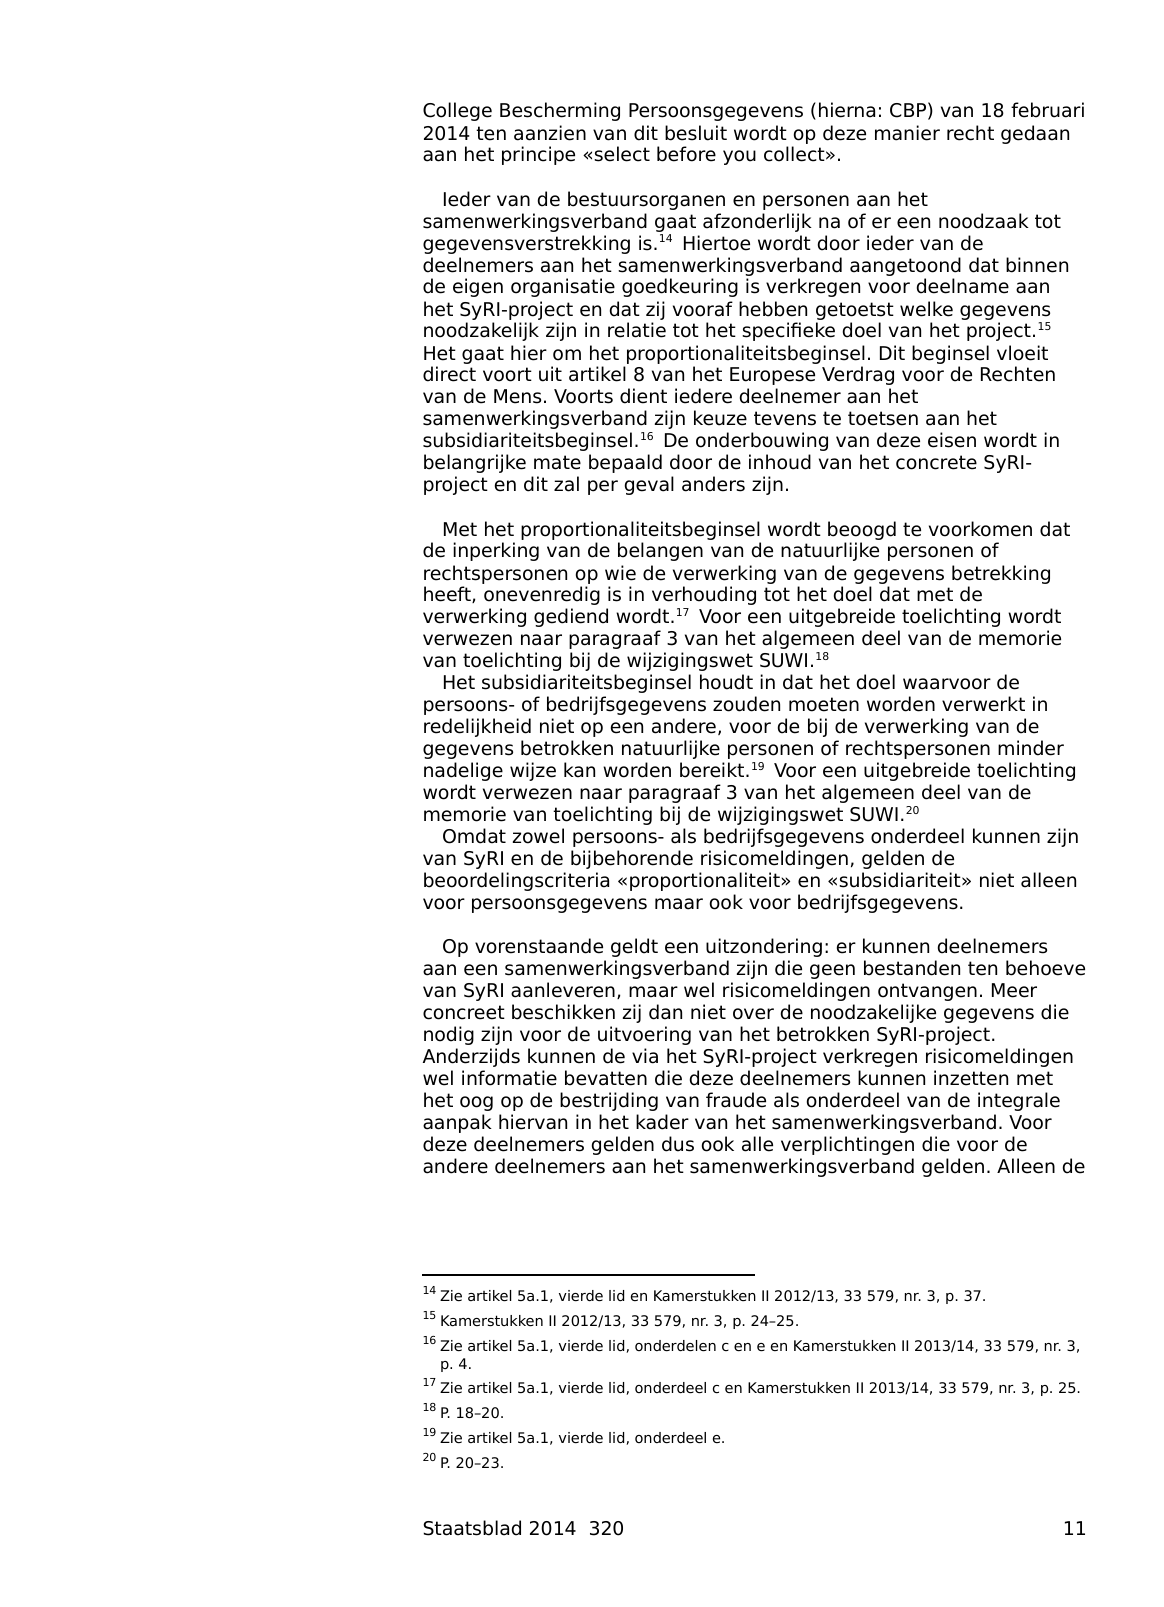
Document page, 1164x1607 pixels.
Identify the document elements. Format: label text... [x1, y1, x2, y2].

text Zie artikel 5a.1, vierde lid, onderdelen c en e en Kamerstukken II 2013/14, 33 579, nr. 3, p. 4. [422, 1334, 1087, 1373]
text Zie artikel 5a.1, vierde lid, onderdeel c en Kamerstukken II 2013/14, 33 579, nr. 3, p. 25. [422, 1376, 1087, 1398]
text Met het proportionaliteitsbeginsel wordt beoogd te voorkomen dat de inperking van de belangen van de natuurlijke personen of rechtspersonen op wie de verwerking van de gegevens betrekking heeft, onevenredig is in verhouding tot het doel dat met de verwerking gediend wordt. Voor een uitgebreide toelichting wordt verwezen naar paragraaf 3 van het algemeen deel van de memorie van toelichting bij de wijzigingswet SUWI. [422, 518, 1087, 672]
text Omdat zowel persoons- als bedrijfsgegevens onderdeel kunnen zijn van SyRI en de bijbehorende risicomeldingen, gelden de beoordelingscriteria «proportionaliteit» en «subsidiariteit» niet alleen voor persoonsgegevens maar ook voor bedrijfsgegevens. [422, 826, 1087, 914]
text Zie artikel 5a.1, vierde lid, onderdeel e. [422, 1426, 1087, 1448]
text College Bescherming Persoonsgegevens (hierna: CBP) van 18 februari 2014 ten aanzien van dit besluit wordt op deze manier recht gedaan aan het principe «select before you collect». [422, 100, 1087, 166]
text Op vorenstaande geldt een uitzondering: er kunnen deelnemers aan een samenwerkingsverband zijn die geen bestanden ten behoeve van SyRI aanleveren, maar wel risicomeldingen ontvangen. Meer concreet beschikken zij dan niet over de noodzakelijke gegevens die nodig zijn voor de uitvoering van het betrokken SyRI-project. Anderzijds kunnen de via het SyRI-project verkregen risicomeldingen wel informatie bevatten die deze deelnemers kunnen inzetten met het oog op de bestrijding van fraude als onderdeel van de integrale aanpak hiervan in het kader van het samenwerkingsverband. Voor deze deelnemers gelden dus ook alle verplichtingen die voor de andere deelnemers aan het samenwerkingsverband gelden. Alleen de [422, 936, 1087, 1178]
text P. 20–23. [422, 1451, 1087, 1473]
text Ieder van de bestuursorganen en personen aan het samenwerkingsverband gaat afzonderlijk na of er een noodzaak tot gegevensverstrekking is. Hiertoe wordt door ieder van de deelnemers aan het samenwerkingsverband aangetoond dat binnen de eigen organisatie goedkeuring is verkregen voor deelname aan het SyRI-project en dat zij vooraf hebben getoetst welke gegevens noodzakelijk zijn in relatie tot het specifieke doel van het project. Het gaat hier om het proportionaliteitsbeginsel. Dit beginsel vloeit direct voort uit artikel 8 van het Europese Verdrag voor de Rechten van de Mens. Voorts dient iedere deelnemer aan het samenwerkingsverband zijn keuze tevens te toetsen aan het subsidiariteitsbeginsel. De onderbouwing van deze eisen wordt in belangrijke mate bepaald door de inhoud van het concrete SyRI-project en dit zal per geval anders zijn. [422, 188, 1087, 496]
text P. 18–20. [422, 1401, 1087, 1423]
text Kamerstukken II 2012/13, 33 579, nr. 3, p. 24–25. [422, 1309, 1087, 1331]
text Zie artikel 5a.1, vierde lid en Kamerstukken II 2012/13, 33 579, nr. 3, p. 37. [422, 1284, 1087, 1306]
text Het subsidiariteitsbeginsel houdt in dat het doel waarvoor de persoons- of bedrijfsgegevens zouden moeten worden verwerkt in redelijkheid niet op een andere, voor de bij de verwerking van de gegevens betrokken natuurlijke personen of rechtspersonen minder nadelige wijze kan worden bereikt. Voor een uitgebreide toelichting wordt verwezen naar paragraaf 3 van het algemeen deel van de memorie van toelichting bij de wijzigingswet SUWI. [422, 672, 1087, 826]
